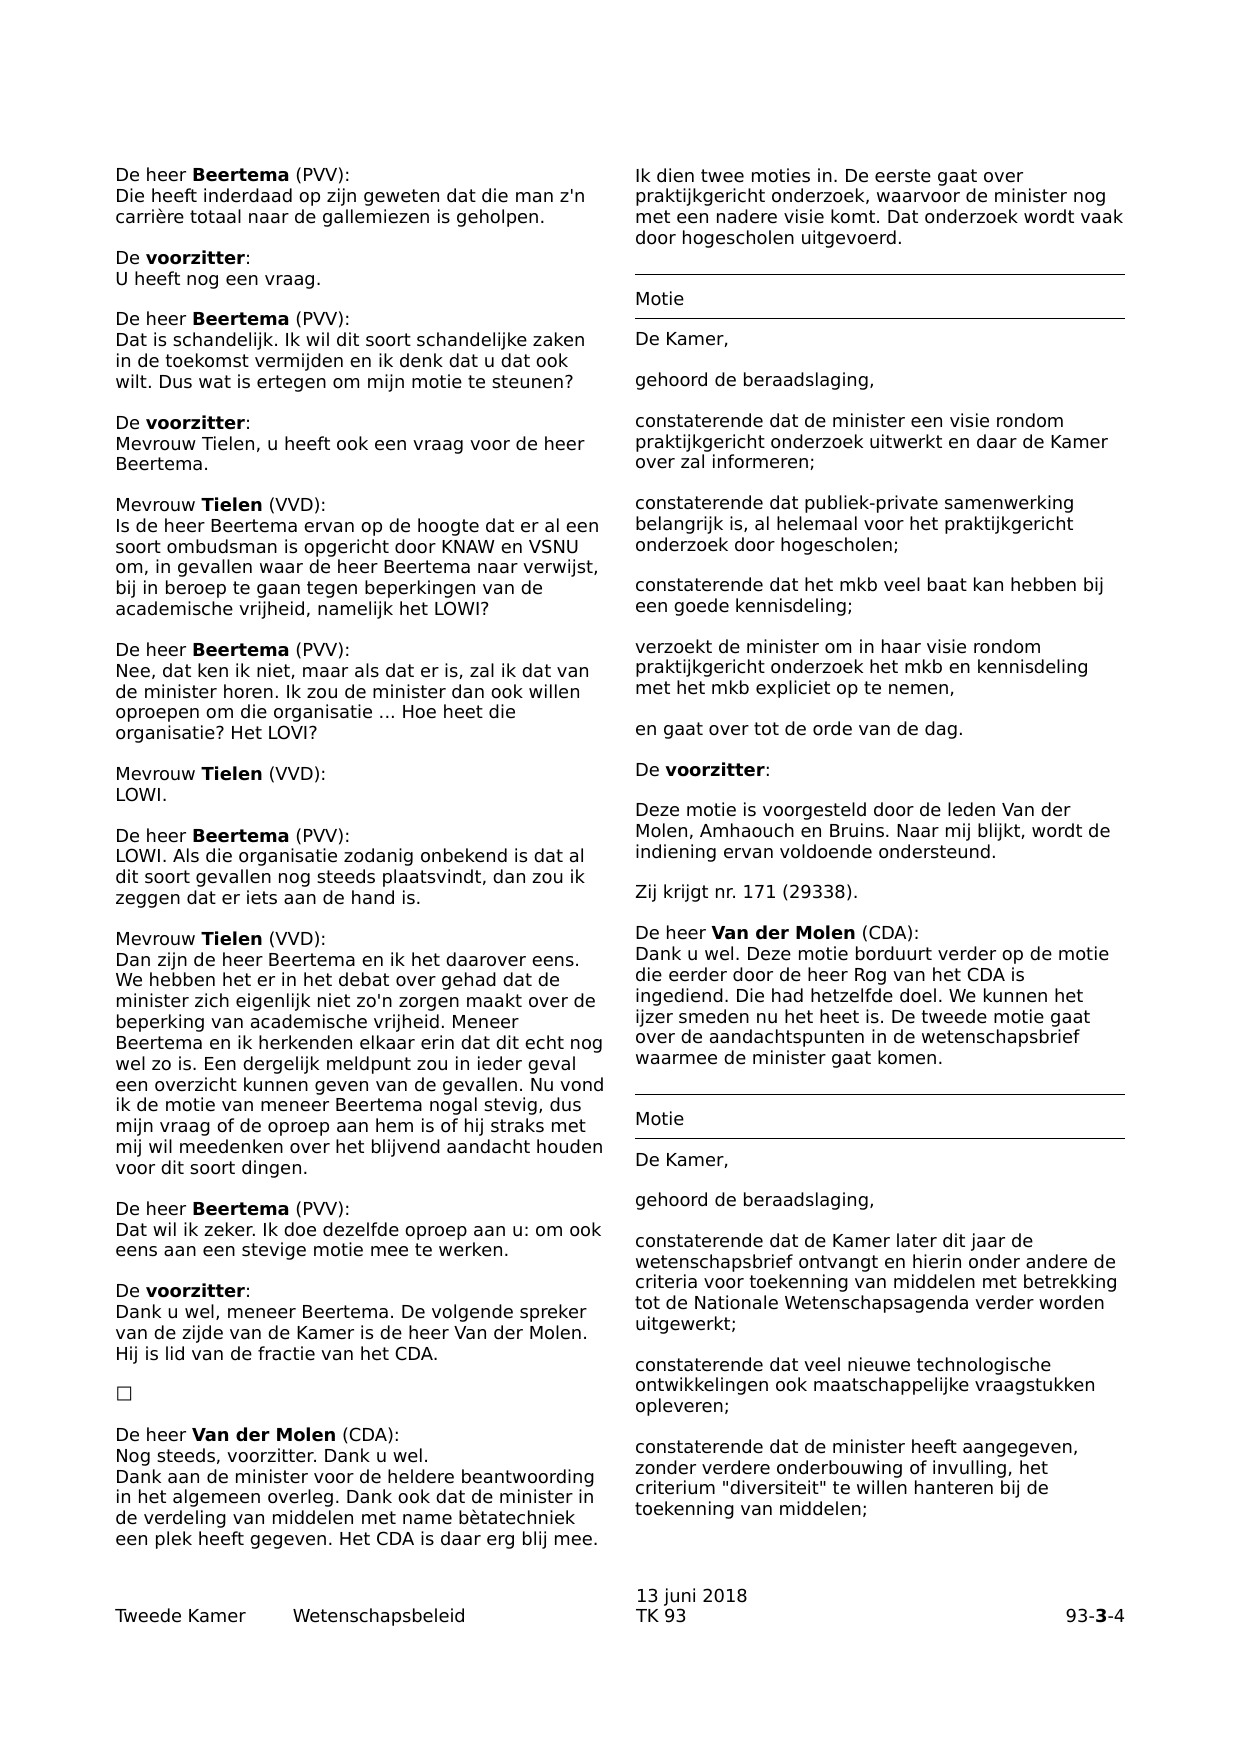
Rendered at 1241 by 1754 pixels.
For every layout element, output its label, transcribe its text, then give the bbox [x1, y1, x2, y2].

text constaterende dat de Kamer later dit jaar de wetenschapsbrief ontvangt en hierin onder andere de criteria voor toekenning van middelen met betrekking tot de Nationale Wetenschapsagenda verder worden uitgewerkt; [635, 1231, 1125, 1334]
text LOWI. Als die organisatie zodanig onbekend is dat al dit soort gevallen nog steeds plaatsvindt, dan zou ik zeggen dat er iets aan de hand is. [115, 846, 605, 909]
text LOWI. [115, 784, 605, 805]
text De voorzitter: [115, 248, 605, 268]
text De Kamer, [635, 329, 1125, 350]
text De Kamer, [635, 1149, 1125, 1170]
text Motie [635, 288, 1125, 309]
text De voorzitter: [635, 759, 1125, 780]
text Mevrouw Tielen, u heeft ook een vraag voor de heer Beertema. [115, 433, 605, 475]
text U heeft nog een vraag. [115, 268, 605, 289]
text gehoord de beraadslaging, [635, 1190, 1125, 1211]
text Dank u wel, meneer Beertema. De volgende spreker van de zijde van de Kamer is de heer Van der Molen. Hij is lid van de fractie van het CDA. [115, 1302, 605, 1364]
text Motie [635, 1109, 1125, 1129]
text Mevrouw Tielen (VVD): [115, 764, 605, 784]
text Mevrouw Tielen (VVD): [115, 929, 605, 949]
text De heer Beertema (PVV): [115, 165, 605, 186]
text Is de heer Beertema ervan op de hoogte dat er al een soort ombudsman is opgericht door KNAW en VSNU om, in gevallen waar de heer Beertema naar verwijst, bij in beroep te gaan tegen beperkingen van de academische vrijheid, namelijk het LOWI? [115, 516, 605, 620]
text Dat wil ik zeker. Ik doe dezelfde oproep aan u: om ook eens aan een stevige motie mee te werken. [115, 1219, 605, 1261]
text gehoord de beraadslaging, [635, 370, 1125, 391]
text Dank aan de minister voor de heldere beantwoording in het algemeen overleg. Dank ook dat de minister in de verdeling van middelen met name bètatechniek een plek heeft gegeven. Het CDA is daar erg blij mee. [115, 1466, 605, 1550]
text constaterende dat de minister heeft aangegeven, zonder verdere onderbouwing of invulling, het criterium "diversiteit" te willen hanteren bij de toekenning van middelen; [635, 1437, 1125, 1520]
text Die heeft inderdaad op zijn geweten dat die man z'n carrière totaal naar de gallemiezen is geholpen. [115, 186, 605, 228]
text Deze motie is voorgesteld door de leden Van der Molen, Amhaouch en Bruins. Naar mij blijkt, wordt de indiening ervan voldoende ondersteund. [635, 800, 1125, 862]
text Ik dien twee moties in. De eerste gaat over praktijkgericht onderzoek, waarvoor de minister nog met een nadere visie komt. Dat onderzoek wordt vaak door hogescholen uitgevoerd. [635, 165, 1125, 249]
text Dank u wel. Deze motie borduurt verder op de motie die eerder door de heer Rog van het CDA is ingediend. Die had hetzelfde doel. We kunnen het ijzer smeden nu het heet is. De tweede motie gaat over de aandachtspunten in de wetenschapsbrief waarmee de minister gaat komen. [635, 944, 1125, 1069]
text ⬜ [115, 1384, 605, 1405]
text De heer Beertema (PVV): [115, 1198, 605, 1219]
text Nog steeds, voorzitter. Dank u wel. [115, 1446, 605, 1466]
text constaterende dat publiek-private samenwerking belangrijk is, al helemaal voor het praktijkgericht onderzoek door hogescholen; [635, 493, 1125, 555]
text Mevrouw Tielen (VVD): [115, 495, 605, 516]
text Zij krijgt nr. 171 (29338). [635, 882, 1125, 903]
text De voorzitter: [115, 1281, 605, 1302]
text De voorzitter: [115, 412, 605, 433]
text De heer Beertema (PVV): [115, 640, 605, 661]
text De heer Van der Molen (CDA): [115, 1425, 605, 1446]
text De heer Beertema (PVV): [115, 825, 605, 846]
text Nee, dat ken ik niet, maar als dat er is, zal ik dat van de minister horen. Ik zou de minister dan ook willen oproepen om die organisatie ... Hoe heet die organisatie? Het LOVI? [115, 661, 605, 744]
text Dat is schandelijk. Ik wil dit soort schandelijke zaken in de toekomst vermijden en ik denk dat u dat ook wilt. Dus wat is ertegen om mijn motie te steunen? [115, 330, 605, 392]
text Dan zijn de heer Beertema en ik het daarover eens. We hebben het er in het debat over gehad dat de minister zich eigenlijk niet zo'n zorgen maakt over de beperking van academische vrijheid. Meneer Beertema en ik herkenden elkaar erin dat dit echt nog wel zo is. Een dergelijk meldpunt zou in ieder geval een overzicht kunnen geven van de gevallen. Nu vond ik de motie van meneer Beertema nogal stevig, dus mijn vraag of de oproep aan hem is of hij straks met mij wil meedenken over het blijvend aandacht houden voor dit soort dingen. [115, 949, 605, 1178]
text De heer Beertema (PVV): [115, 309, 605, 330]
text constaterende dat veel nieuwe technologische ontwikkelingen ook maatschappelijke vraagstukken opleveren; [635, 1354, 1125, 1417]
text constaterende dat het mkb veel baat kan hebben bij een goede kennisdeling; [635, 575, 1125, 617]
text en gaat over tot de orde van de dag. [635, 719, 1125, 739]
text De heer Van der Molen (CDA): [635, 923, 1125, 944]
text constaterende dat de minister een visie rondom praktijkgericht onderzoek uitwerkt en daar de Kamer over zal informeren; [635, 411, 1125, 473]
text verzoekt de minister om in haar visie rondom praktijkgericht onderzoek het mkb en kennisdeling met het mkb expliciet op te nemen, [635, 637, 1125, 699]
